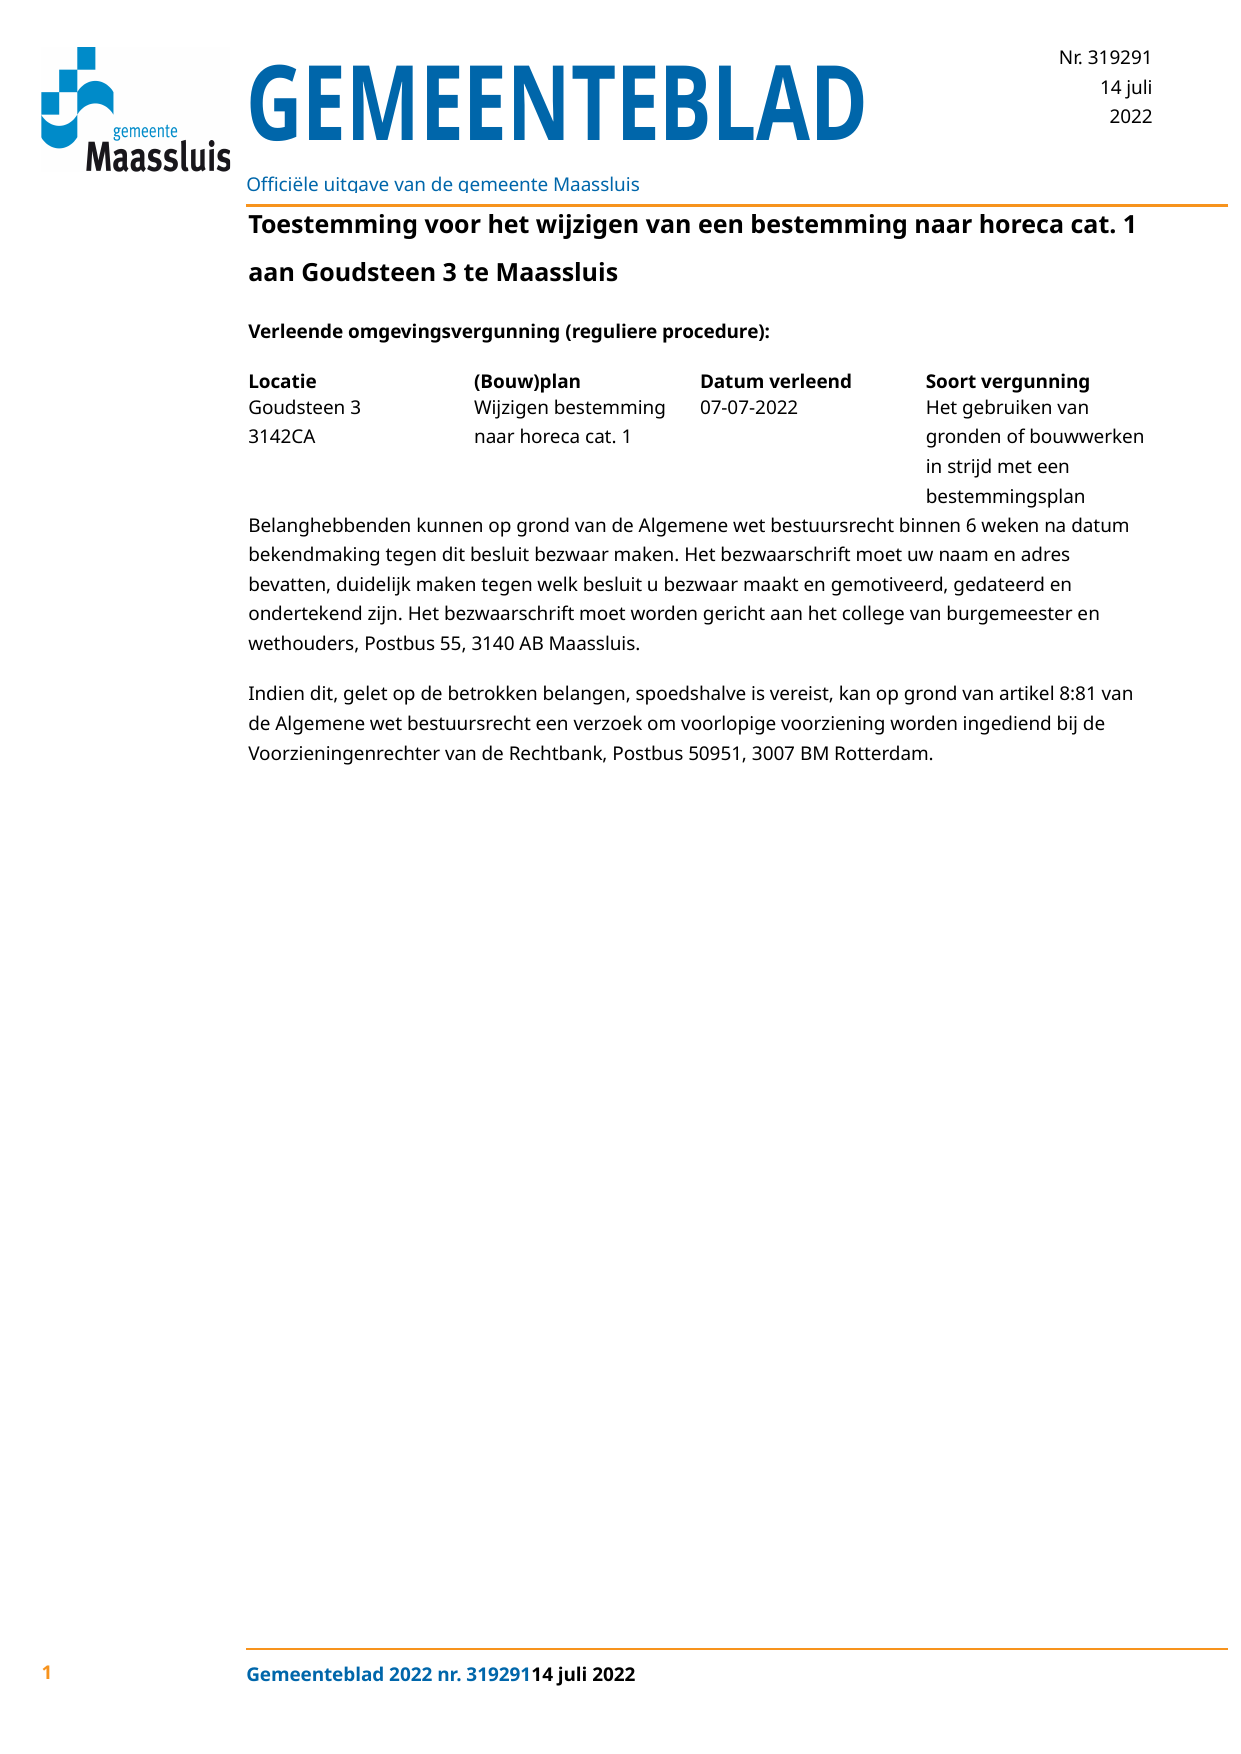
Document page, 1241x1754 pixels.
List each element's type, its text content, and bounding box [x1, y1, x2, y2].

table_cell Goudsteen 3 3142CA [248, 394, 474, 509]
table_cell 07-07-2022 [700, 394, 926, 509]
picture [41, 47, 231, 172]
text Indien dit, gelet op de betrokken belangen, spoedshalve is vereist, kan op grond van artikel 8:81 van de Algemene wet bestuursrecht een verzoek om voorlopige voorziening worden ingediend bij de Voorzieningenrechter van de Rechtbank, Postbus 50951, 3007 BM Rotterdam. [248, 681, 1152, 766]
table_header Locatie [248, 369, 474, 394]
text Verleende omgevingsvergunning (reguliere procedure): [248, 318, 1152, 344]
picture [41, 47, 77, 92]
text Belanghebbenden kunnen op grond van de Algemene wet bestuursrecht binnen 6 weken na datum bekendmaking tegen dit besluit bezwaar maken. Het bezwaarschrift moet uw naam en adres bevatten, duidelijk maken tegen welk besluit u bezwaar maakt en gemotiveerd, gedateerd en ondertekend zijn. Het bezwaarschrift moet worden gericht aan het college van burgemeester en wethouders, Postbus 55, 3140 AB Maassluis. [248, 512, 1152, 656]
table_header Soort vergunning [926, 369, 1152, 394]
table_cell Wijzigen bestemming naar horeca cat. 1 [474, 394, 700, 509]
table_header (Bouw)plan [474, 369, 700, 394]
table_cell Het gebruiken van gronden of bouwwerken in strijd met een bestemmingsplan [926, 394, 1152, 509]
text Toestemming voor het wijzigen van een bestemming naar horeca cat. 1 aan Goudsteen 3 te Maassluis [248, 207, 1152, 288]
table_header Datum verleend [700, 369, 926, 394]
